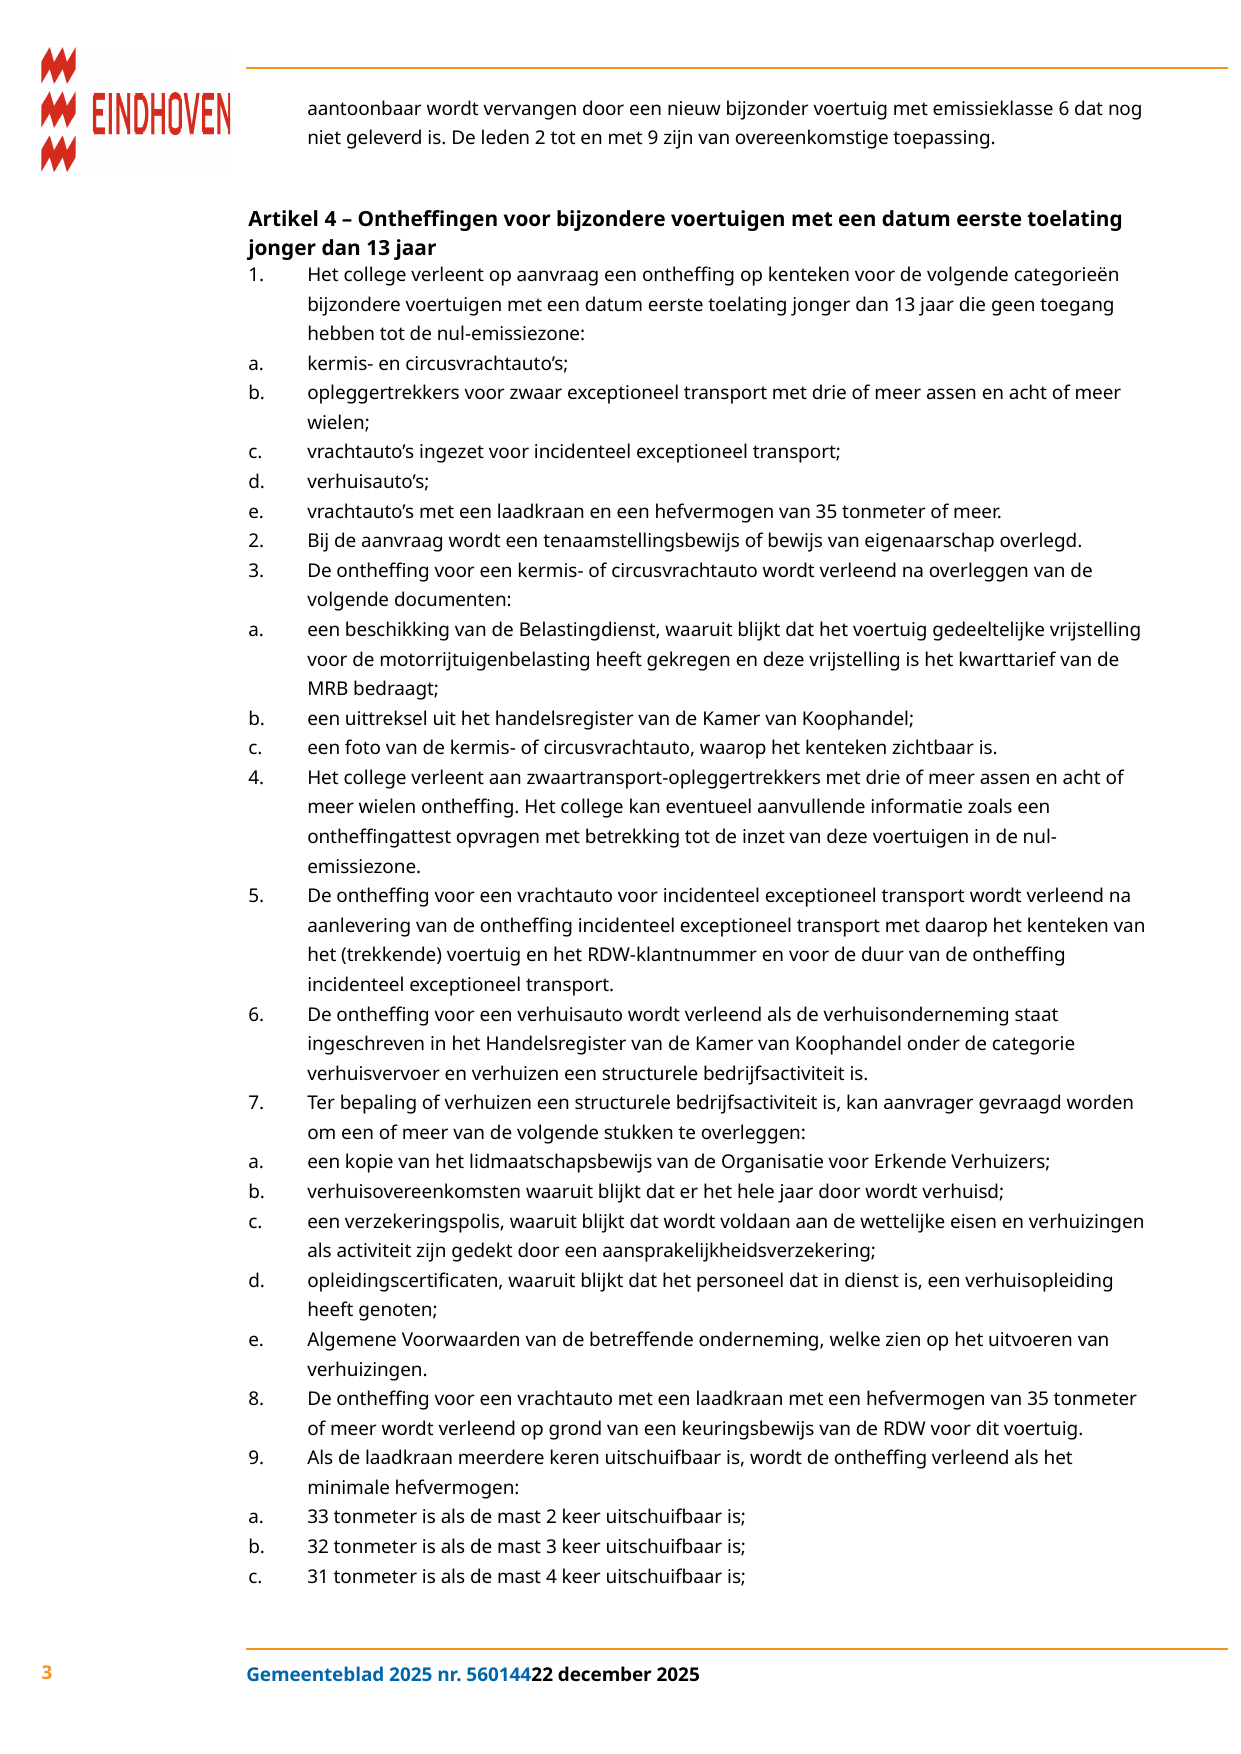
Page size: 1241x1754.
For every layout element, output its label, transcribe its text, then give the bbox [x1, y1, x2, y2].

list De ontheffing voor een verhuisauto wordt verleend als de verhuisonderneming staat ingeschreven in het Handelsregister van de Kamer van Koophandel onder de categorie verhuisvervoer en verhuizen een structurele bedrijfsactiviteit is. [248, 1001, 1152, 1086]
list De ontheffing voor een vrachtauto voor incidenteel exceptioneel transport wordt verleend na aanlevering van de ontheffing incidenteel exceptioneel transport met daarop het kenteken van het (trekkende) voertuig en het RDW-klantnummer en voor de duur van de ontheffing incidenteel exceptioneel transport. [248, 882, 1152, 997]
list 32 tonmeter is als de mast 3 keer uitschuifbaar is; [248, 1533, 1152, 1559]
list Algemene Voorwaarden van de betreffende onderneming, welke zien op het uitvoeren van verhuizingen. [248, 1326, 1152, 1382]
list een beschikking van de Belastingdienst, waaruit blijkt dat het voertuig gedeeltelijke vrijstelling voor de motorrijtuigenbelasting heeft gekregen en deze vrijstelling is het kwarttarief van de MRB bedraagt; [248, 616, 1152, 701]
list Ter bepaling of verhuizen een structurele bedrijfsactiviteit is, kan aanvrager gevraagd worden om een of meer van de volgende stukken te overleggen: [248, 1089, 1152, 1145]
list 33 tonmeter is als de mast 2 keer uitschuifbaar is; [248, 1504, 1152, 1529]
list Bij de aanvraag wordt een tenaamstellingsbewijs of bewijs van eigenaarschap overlegd. [248, 527, 1152, 553]
list 31 tonmeter is als de mast 4 keer uitschuifbaar is; [248, 1563, 1152, 1589]
list een kopie van het lidmaatschapsbewijs van de Organisatie voor Erkende Verhuizers; [248, 1149, 1152, 1174]
list Als de laadkraan meerdere keren uitschuifbaar is, wordt de ontheffing verleend als het minimale hefvermogen: [248, 1444, 1152, 1500]
list opleggertrekkers voor zwaar exceptioneel transport met drie of meer assen en acht of meer wielen; [248, 379, 1152, 435]
list een verzekeringspolis, waaruit blijkt dat wordt voldaan aan de wettelijke eisen en verhuizingen als activiteit zijn gedekt door een aansprakelijkheidsverzekering; [248, 1208, 1152, 1263]
list aantoonbaar wordt vervangen door een nieuw bijzonder voertuig met emissieklasse 6 dat nog niet geleverd is. De leden 2 tot en met 9 zijn van overeenkomstige toepassing. [248, 95, 1152, 150]
list De ontheffing voor een kermis- of circusvrachtauto wordt verleend na overleggen van de volgende documenten: [248, 557, 1152, 612]
list een foto van de kermis- of circusvrachtauto, waarop het kenteken zichtbaar is. [248, 734, 1152, 760]
list verhuisovereenkomsten waaruit blijkt dat er het hele jaar door wordt verhuisd; [248, 1178, 1152, 1204]
list vrachtauto’s ingezet voor incidenteel exceptioneel transport; [248, 439, 1152, 464]
list opleidingscertificaten, waaruit blijkt dat het personeel dat in dienst is, een verhuisopleiding heeft genoten; [248, 1267, 1152, 1322]
text Artikel 4 – Ontheffingen voor bijzondere voertuigen met een datum eerste toelating jonger dan 13 jaar [248, 204, 1152, 261]
list een uittreksel uit het handelsregister van de Kamer van Koophandel; [248, 705, 1152, 731]
list Het college verleent aan zwaartransport-opleggertrekkers met drie of meer assen en acht of meer wielen ontheffing. Het college kan eventueel aanvullende informatie zoals een ontheffingattest opvragen met betrekking tot de inzet van deze voertuigen in de nul-emissiezone. [248, 764, 1152, 879]
list De ontheffing voor een vrachtauto met een laadkraan met een hefvermogen van 35 tonmeter of meer wordt verleend op grond van een keuringsbewijs van de RDW voor dit voertuig. [248, 1385, 1152, 1441]
list kermis- en circusvrachtauto’s; [248, 350, 1152, 376]
list verhuisauto’s; [248, 468, 1152, 494]
picture [41, 47, 231, 172]
list vrachtauto’s met een laadkraan en een hefvermogen van 35 tonmeter of meer. [248, 498, 1152, 524]
list Het college verleent op aanvraag een ontheffing op kenteken voor de volgende categorieën bijzondere voertuigen met een datum eerste toelating jonger dan 13 jaar die geen toegang hebben tot de nul-emissiezone: [248, 261, 1152, 346]
